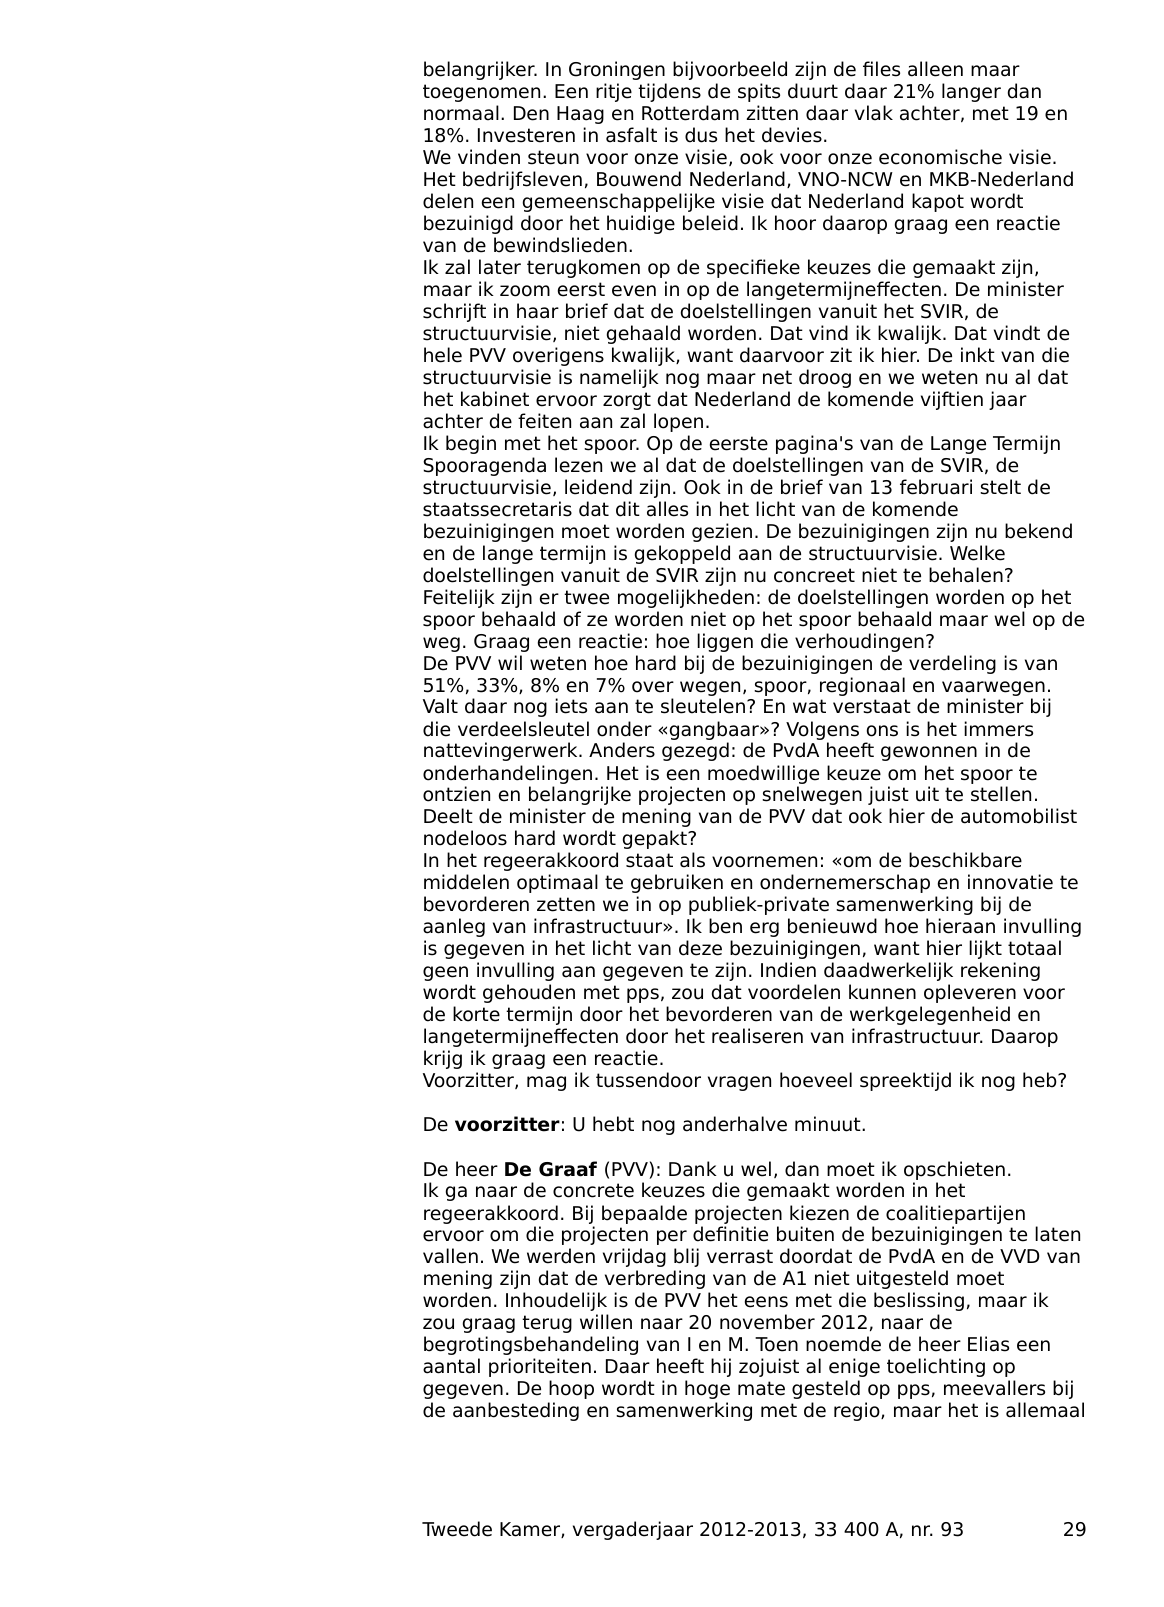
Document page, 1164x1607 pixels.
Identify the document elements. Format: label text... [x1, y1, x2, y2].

text Voorzitter, mag ik tussendoor vragen hoeveel spreektijd ik nog heb? [422, 1070, 1087, 1092]
text Ik zal later terugkomen op de specifieke keuzes die gemaakt zijn, maar ik zoom eerst even in op de langetermijneffecten. De minister schrijft in haar brief dat de doelstellingen vanuit het SVIR, de structuurvisie, niet gehaald worden. Dat vind ik kwalijk. Dat vindt de hele PVV overigens kwalijk, want daarvoor zit ik hier. De inkt van die structuurvisie is namelijk nog maar net droog en we weten nu al dat het kabinet ervoor zorgt dat Nederland de komende vijftien jaar achter de feiten aan zal lopen. [422, 257, 1087, 433]
text Ik begin met het spoor. Op de eerste pagina's van de Lange Termijn Spooragenda lezen we al dat de doelstellingen van de SVIR, de structuurvisie, leidend zijn. Ook in de brief van 13 februari stelt de staatssecretaris dat dit alles in het licht van de komende bezuinigingen moet worden gezien. De bezuinigingen zijn nu bekend en de lange termijn is gekoppeld aan de structuurvisie. Welke doelstellingen vanuit de SVIR zijn nu concreet niet te behalen? Feitelijk zijn er twee mogelijkheden: de doelstellingen worden op het spoor behaald of ze worden niet op het spoor behaald maar wel op de weg. Graag een reactie: hoe liggen die verhoudingen? [422, 433, 1087, 652]
text De heer De Graaf (PVV): Dank u wel, dan moet ik opschieten. [422, 1158, 1087, 1180]
text De PVV wil weten hoe hard bij de bezuinigingen de verdeling is van 51%, 33%, 8% en 7% over wegen, spoor, regionaal en vaarwegen. Valt daar nog iets aan te sleutelen? En wat verstaat de minister bij die verdeelsleutel onder «gangbaar»? Volgens ons is het immers nattevingerwerk. Anders gezegd: de PvdA heeft gewonnen in de onderhandelingen. Het is een moedwillige keuze om het spoor te ontzien en belangrijke projecten op snelwegen juist uit te stellen. Deelt de minister de mening van de PVV dat ook hier de automobilist nodeloos hard wordt gepakt? [422, 652, 1087, 850]
text In het regeerakkoord staat als voornemen: «om de beschikbare middelen optimaal te gebruiken en ondernemerschap en innovatie te bevorderen zetten we in op publiek-private samenwerking bij de aanleg van infrastructuur». Ik ben erg benieuwd hoe hieraan invulling is gegeven in het licht van deze bezuinigingen, want hier lijkt totaal geen invulling aan gegeven te zijn. Indien daadwerkelijk rekening wordt gehouden met pps, zou dat voordelen kunnen opleveren voor de korte termijn door het bevorderen van de werkgelegenheid en langetermijneffecten door het realiseren van infrastructuur. Daarop krijg ik graag een reactie. [422, 850, 1087, 1070]
text De voorzitter: U hebt nog anderhalve minuut. [422, 1114, 1087, 1136]
text belangrijker. In Groningen bijvoorbeeld zijn de files alleen maar toegenomen. Een ritje tijdens de spits duurt daar 21% langer dan normaal. Den Haag en Rotterdam zitten daar vlak achter, met 19 en 18%. Investeren in asfalt is dus het devies. [422, 59, 1087, 147]
text We vinden steun voor onze visie, ook voor onze economische visie. Het bedrijfsleven, Bouwend Nederland, VNO-NCW en MKB-Nederland delen een gemeenschappelijke visie dat Nederland kapot wordt bezuinigd door het huidige beleid. Ik hoor daarop graag een reactie van de bewindslieden. [422, 147, 1087, 257]
text Ik ga naar de concrete keuzes die gemaakt worden in het regeerakkoord. Bij bepaalde projecten kiezen de coalitiepartijen ervoor om die projecten per definitie buiten de bezuinigingen te laten vallen. We werden vrijdag blij verrast doordat de PvdA en de VVD van mening zijn dat de verbreding van de A1 niet uitgesteld moet worden. Inhoudelijk is de PVV het eens met die beslissing, maar ik zou graag terug willen naar 20 november 2012, naar de begrotingsbehandeling van I en M. Toen noemde de heer Elias een aantal prioriteiten. Daar heeft hij zojuist al enige toelichting op gegeven. De hoop wordt in hoge mate gesteld op pps, meevallers bij de aanbesteding en samenwerking met de regio, maar het is allemaal [422, 1180, 1087, 1422]
